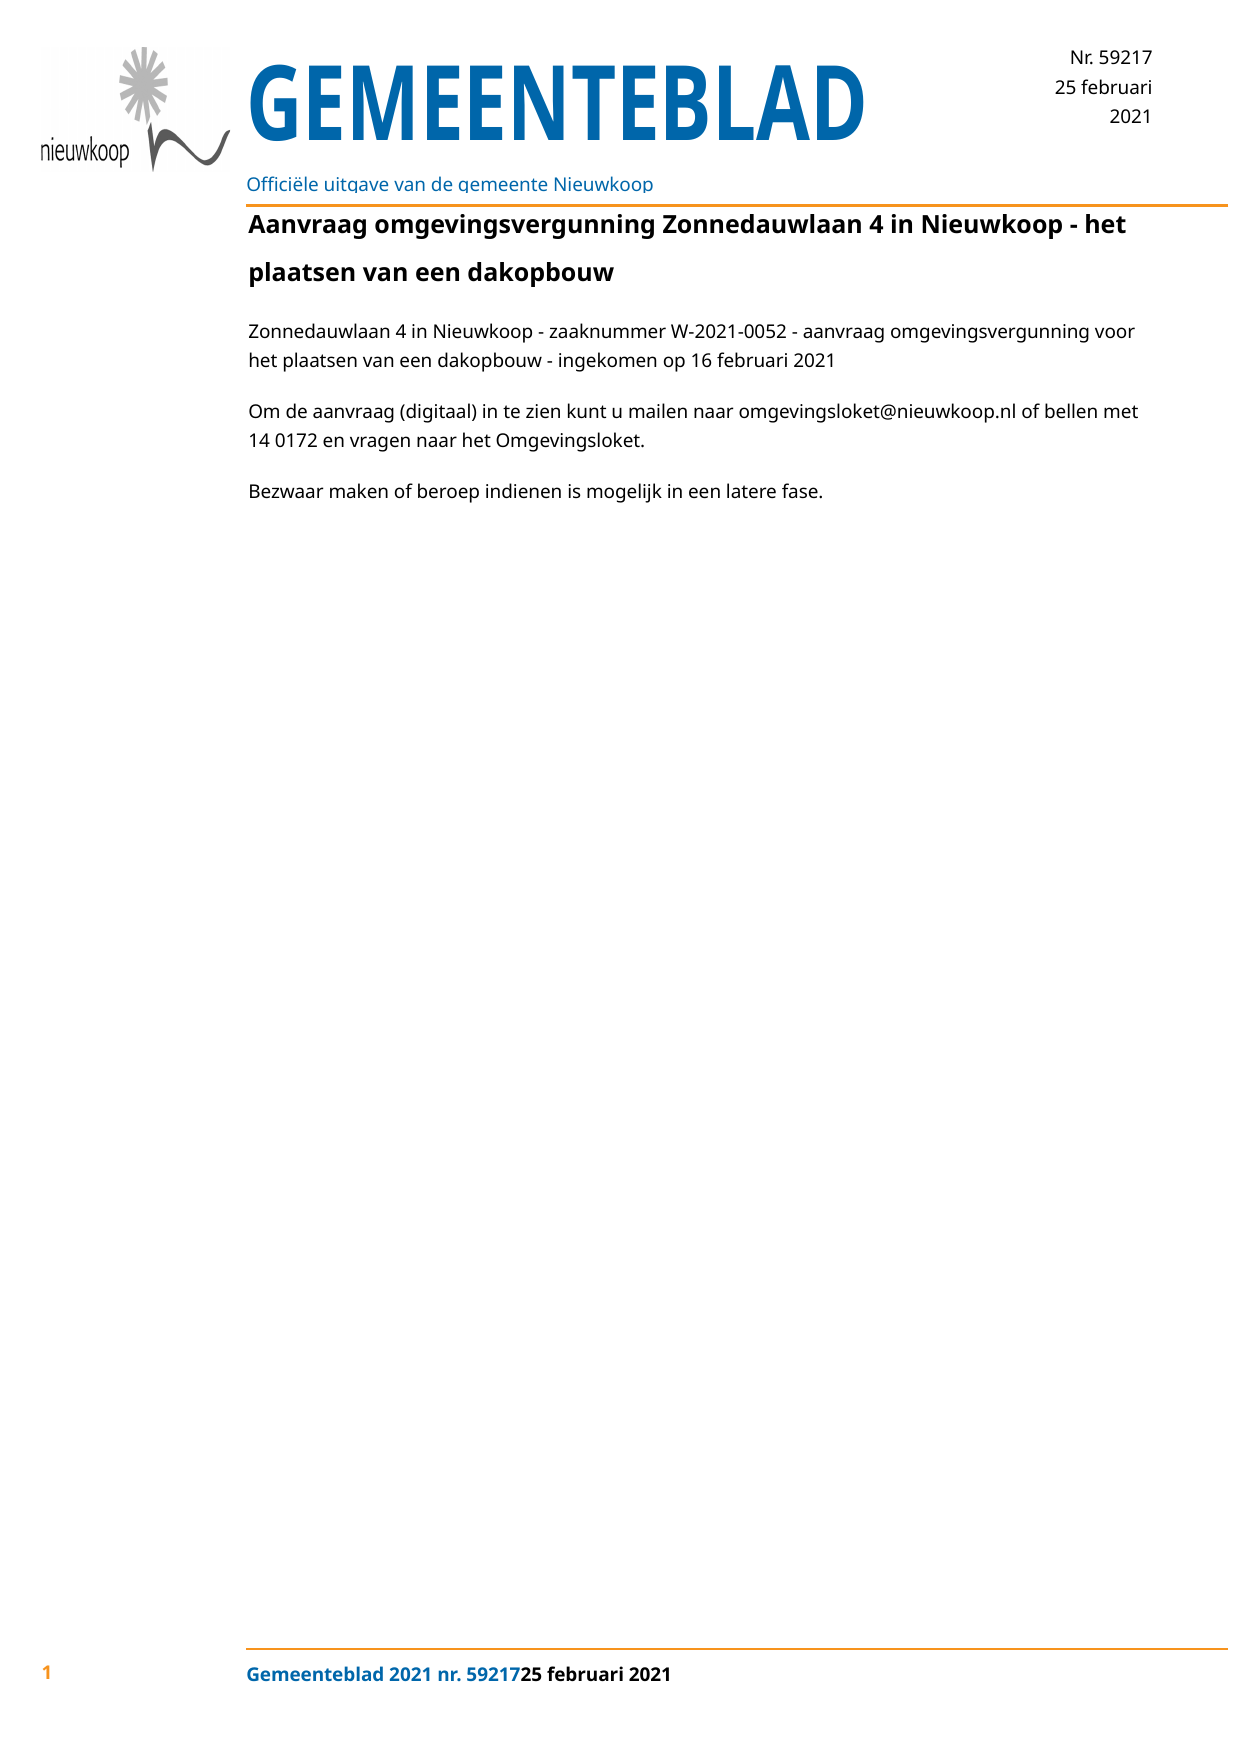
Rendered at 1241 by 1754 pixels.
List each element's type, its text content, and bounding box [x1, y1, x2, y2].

text Om de aanvraag (digitaal) in te zien kunt u mailen naar omgevingsloket@nieuwkoop.nl of bellen met 14 0172 en vragen naar het Omgevingsloket. [248, 398, 1152, 453]
text Bezwaar maken of beroep indienen is mogelijk in een latere fase. [248, 478, 1152, 504]
picture [41, 47, 231, 172]
text Zonnedauwlaan 4 in Nieuwkoop - zaaknummer W-2021-0052 - aanvraag omgevingsvergunning voor het plaatsen van een dakopbouw - ingekomen op 16 februari 2021 [248, 318, 1152, 373]
text Aanvraag omgevingsvergunning Zonnedauwlaan 4 in Nieuwkoop - het plaatsen van een dakopbouw [248, 207, 1152, 288]
